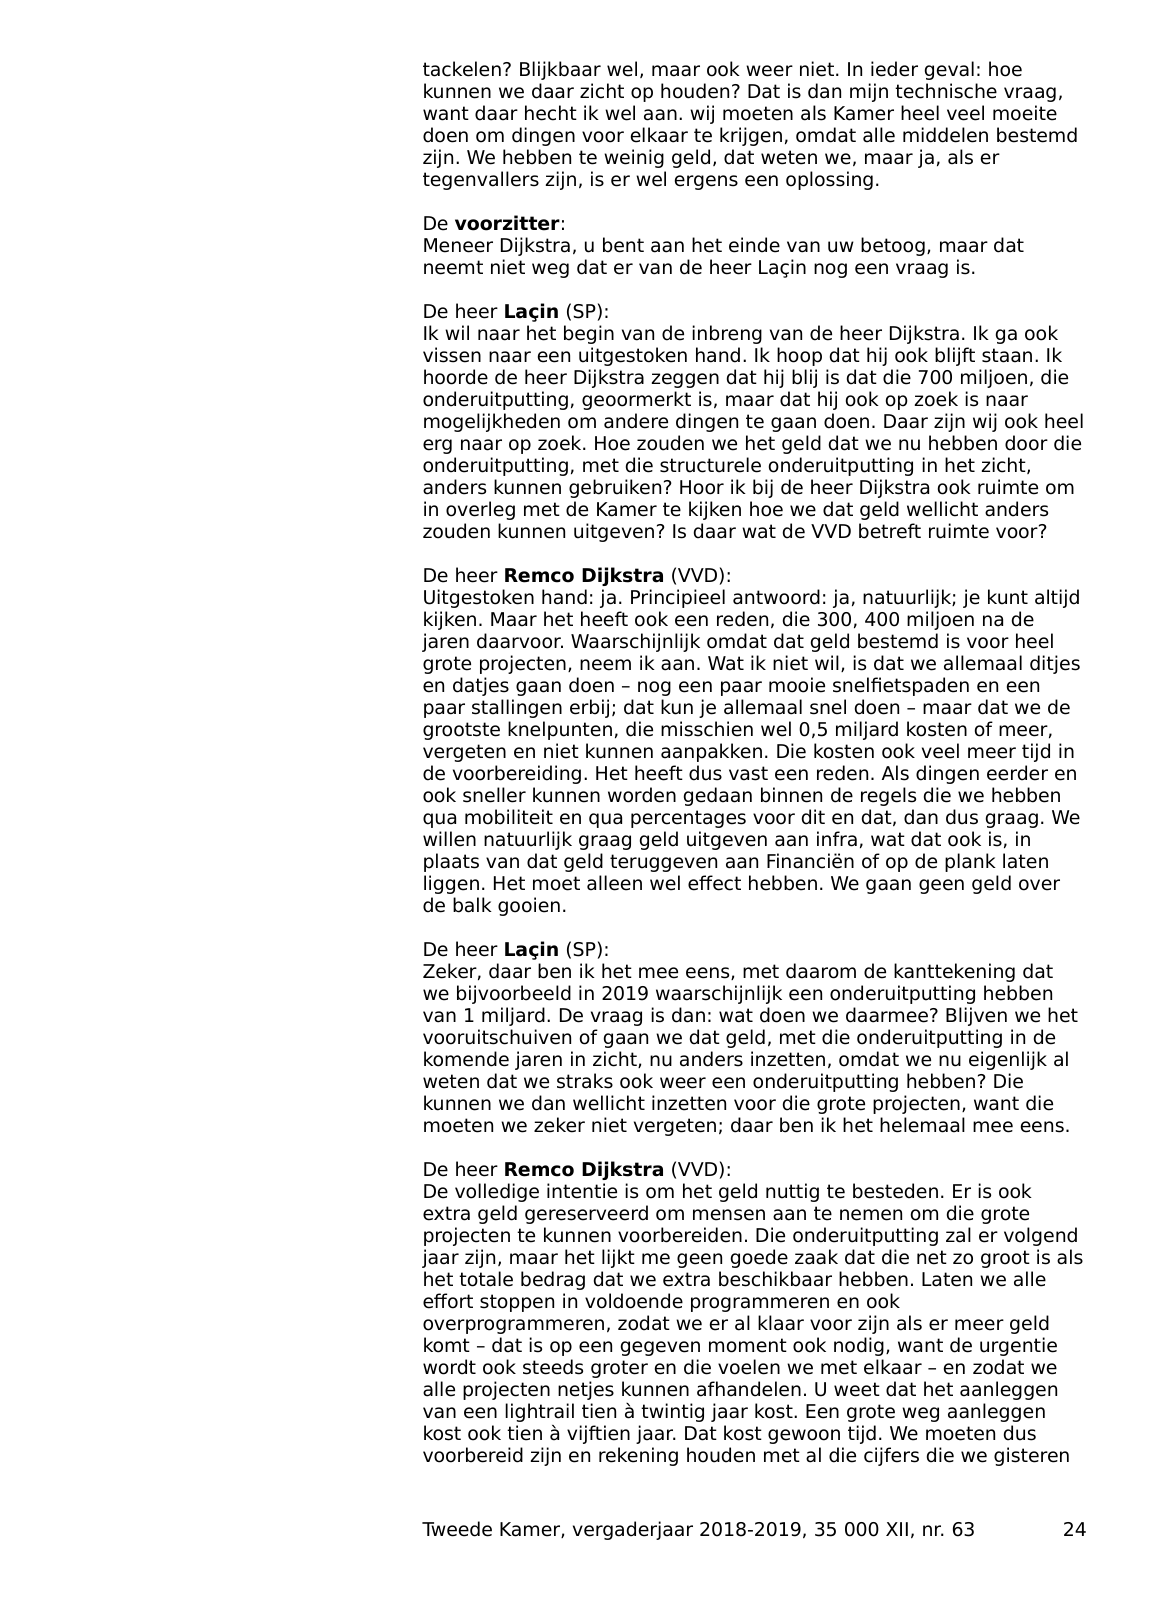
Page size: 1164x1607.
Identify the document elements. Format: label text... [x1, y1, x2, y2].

text Ik wil naar het begin van de inbreng van de heer Dijkstra. Ik ga ook vissen naar een uitgestoken hand. Ik hoop dat hij ook blijft staan. Ik hoorde de heer Dijkstra zeggen dat hij blij is dat die 700 miljoen, die onderuitputting, geoormerkt is, maar dat hij ook op zoek is naar mogelijkheden om andere dingen te gaan doen. Daar zijn wij ook heel erg naar op zoek. Hoe zouden we het geld dat we nu hebben door die onderuitputting, met die structurele onderuitputting in het zicht, anders kunnen gebruiken? Hoor ik bij de heer Dijkstra ook ruimte om in overleg met de Kamer te kijken hoe we dat geld wellicht anders zouden kunnen uitgeven? Is daar wat de VVD betreft ruimte voor? [422, 323, 1087, 543]
text De heer Remco Dijkstra (VVD): [422, 1159, 1087, 1181]
text De heer Laçin (SP): [422, 939, 1087, 961]
text De heer Remco Dijkstra (VVD): [422, 565, 1087, 587]
text Uitgestoken hand: ja. Principieel antwoord: ja, natuurlijk; je kunt altijd kijken. Maar het heeft ook een reden, die 300, 400 miljoen na de jaren daarvoor. Waarschijnlijk omdat dat geld bestemd is voor heel grote projecten, neem ik aan. Wat ik niet wil, is dat we allemaal ditjes en datjes gaan doen – nog een paar mooie snelfietspaden en een paar stallingen erbij; dat kun je allemaal snel doen – maar dat we de grootste knelpunten, die misschien wel 0,5 miljard kosten of meer, vergeten en niet kunnen aanpakken. Die kosten ook veel meer tijd in de voorbereiding. Het heeft dus vast een reden. Als dingen eerder en ook sneller kunnen worden gedaan binnen de regels die we hebben qua mobiliteit en qua percentages voor dit en dat, dan dus graag. We willen natuurlijk graag geld uitgeven aan infra, wat dat ook is, in plaats van dat geld teruggeven aan Financiën of op de plank laten liggen. Het moet alleen wel effect hebben. We gaan geen geld over de balk gooien. [422, 587, 1087, 917]
text De heer Laçin (SP): [422, 301, 1087, 323]
text De volledige intentie is om het geld nuttig te besteden. Er is ook extra geld gereserveerd om mensen aan te nemen om die grote projecten te kunnen voorbereiden. Die onderuitputting zal er volgend jaar zijn, maar het lijkt me geen goede zaak dat die net zo groot is als het totale bedrag dat we extra beschikbaar hebben. Laten we alle effort stoppen in voldoende programmeren en ook overprogrammeren, zodat we er al klaar voor zijn als er meer geld komt – dat is op een gegeven moment ook nodig, want de urgentie wordt ook steeds groter en die voelen we met elkaar – en zodat we alle projecten netjes kunnen afhandelen. U weet dat het aanleggen van een lightrail tien à twintig jaar kost. Een grote weg aanleggen kost ook tien à vijftien jaar. Dat kost gewoon tijd. We moeten dus voorbereid zijn en rekening houden met al die cijfers die we gisteren [422, 1181, 1087, 1467]
text Zeker, daar ben ik het mee eens, met daarom de kanttekening dat we bijvoorbeeld in 2019 waarschijnlijk een onderuitputting hebben van 1 miljard. De vraag is dan: wat doen we daarmee? Blijven we het vooruitschuiven of gaan we dat geld, met die onderuitputting in de komende jaren in zicht, nu anders inzetten, omdat we nu eigenlijk al weten dat we straks ook weer een onderuitputting hebben? Die kunnen we dan wellicht inzetten voor die grote projecten, want die moeten we zeker niet vergeten; daar ben ik het helemaal mee eens. [422, 961, 1087, 1137]
text De voorzitter: [422, 213, 1087, 235]
text tackelen? Blijkbaar wel, maar ook weer niet. In ieder geval: hoe kunnen we daar zicht op houden? Dat is dan mijn technische vraag, want daar hecht ik wel aan. wij moeten als Kamer heel veel moeite doen om dingen voor elkaar te krijgen, omdat alle middelen bestemd zijn. We hebben te weinig geld, dat weten we, maar ja, als er tegenvallers zijn, is er wel ergens een oplossing. [422, 59, 1087, 191]
text Meneer Dijkstra, u bent aan het einde van uw betoog, maar dat neemt niet weg dat er van de heer Laçin nog een vraag is. [422, 235, 1087, 279]
